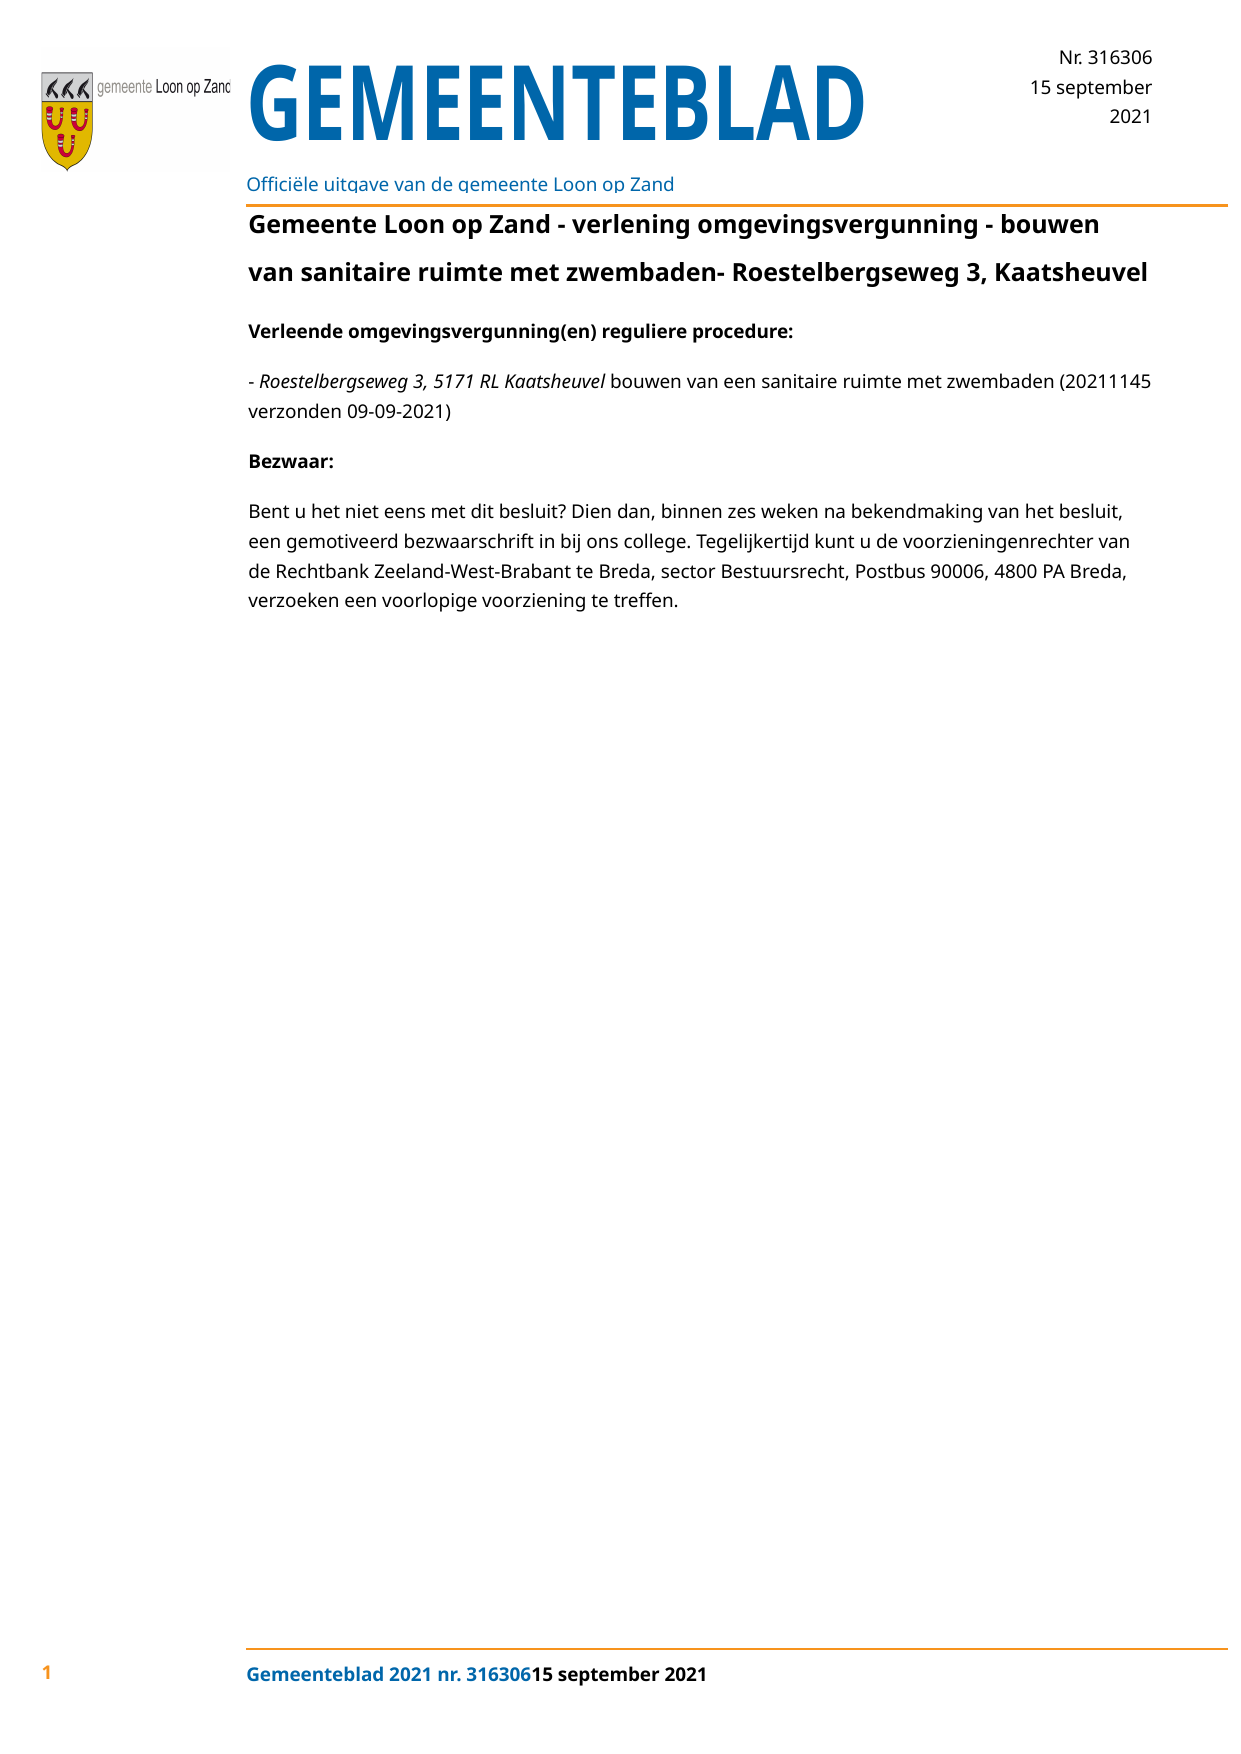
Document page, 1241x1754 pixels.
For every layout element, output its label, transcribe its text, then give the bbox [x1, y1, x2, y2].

text Bezwaar: [248, 448, 1152, 474]
text Bent u het niet eens met dit besluit? Dien dan, binnen zes weken na bekendmaking van het besluit, een gemotiveerd bezwaarschrift in bij ons college. Tegelijkertijd kunt u de voorzieningenrechter van de Rechtbank Zeeland-West-Brabant te Breda, sector Bestuursrecht, Postbus 90006, 4800 PA Breda, verzoeken een voorlopige voorziening te treffen. [248, 499, 1152, 613]
text Verleende omgevingsvergunning(en) reguliere procedure: [248, 318, 1152, 344]
text - Roestelbergseweg 3, 5171 RL Kaatsheuvel bouwen van een sanitaire ruimte met zwembaden (20211145 verzonden 09-09-2021) [248, 368, 1152, 424]
text Gemeente Loon op Zand - verlening omgevingsvergunning - bouwen van sanitaire ruimte met zwembaden- Roestelbergseweg 3, Kaatsheuvel [248, 207, 1152, 288]
picture [41, 47, 231, 172]
